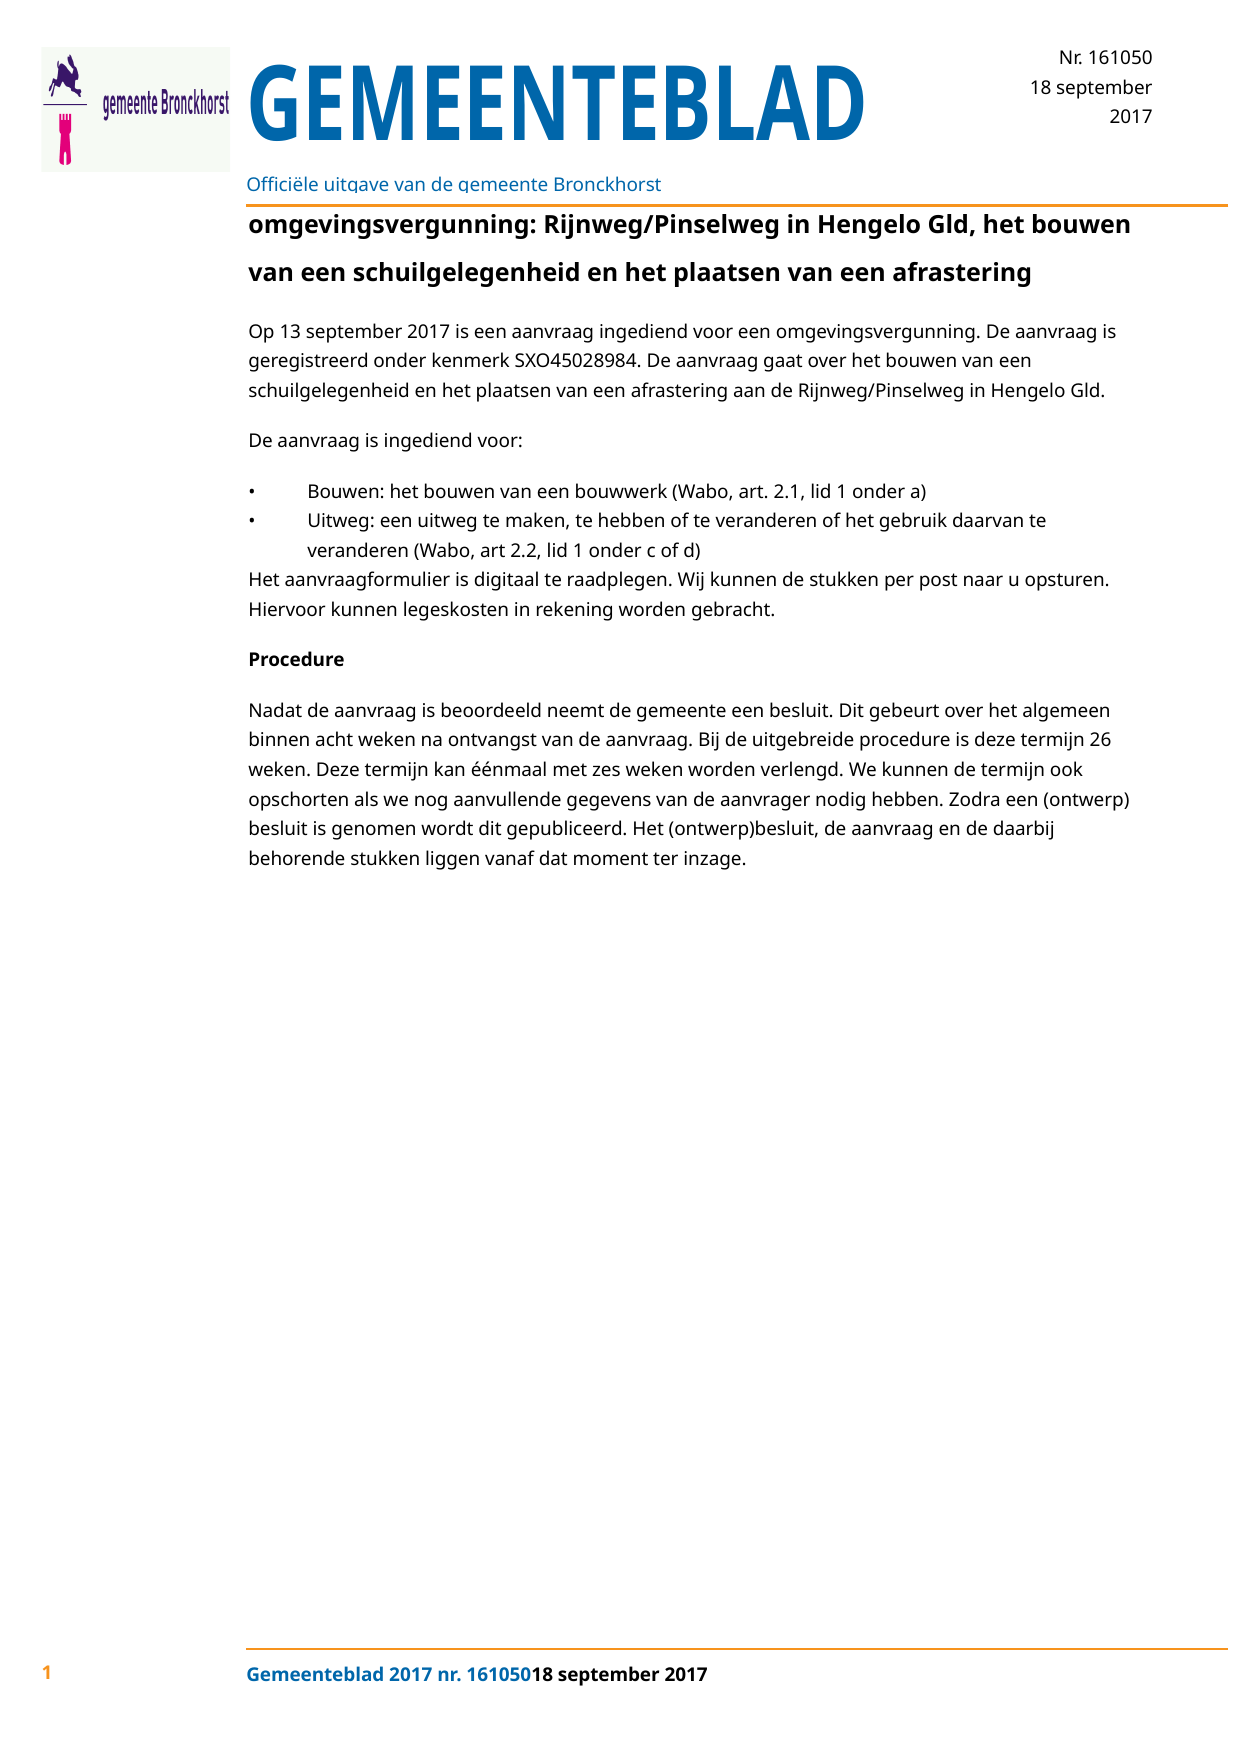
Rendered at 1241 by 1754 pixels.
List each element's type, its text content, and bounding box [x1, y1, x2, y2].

text Het aanvraagformulier is digitaal te raadplegen. Wij kunnen de stukken per post naar u opsturen. Hiervoor kunnen legeskosten in rekening worden gebracht. [248, 567, 1152, 622]
text Nadat de aanvraag is beoordeeld neemt de gemeente een besluit. Dit gebeurt over het algemeen binnen acht weken na ontvangst van de aanvraag. Bij de uitgebreide procedure is deze termijn 26 weken. Deze termijn kan éénmaal met zes weken worden verlengd. We kunnen de termijn ook opschorten als we nog aanvullende gegevens van de aanvrager nodig hebben. Zodra een (ontwerp) besluit is genomen wordt dit gepubliceerd. Het (ontwerp)besluit, de aanvraag en de daarbij behorende stukken liggen vanaf dat moment ter inzage. [248, 697, 1152, 871]
picture [41, 47, 231, 172]
text omgevingsvergunning: Rijnweg/Pinselweg in Hengelo Gld, het bouwen van een schuilgelegenheid en het plaatsen van een afrastering [248, 207, 1152, 288]
text Op 13 september 2017 is een aanvraag ingediend voor een omgevingsvergunning. De aanvraag is geregistreerd onder kenmerk SXO45028984. De aanvraag gaat over het bouwen van een schuilgelegenheid en het plaatsen van een afrastering aan de Rijnweg/Pinselweg in Hengelo Gld. [248, 318, 1152, 403]
text De aanvraag is ingediend voor: [248, 427, 1152, 453]
text Procedure [248, 647, 1152, 672]
list Bouwen: het bouwen van een bouwwerk (Wabo, art. 2.1, lid 1 onder a) [248, 478, 1152, 504]
list Uitweg: een uitweg te maken, te hebben of te veranderen of het gebruik daarvan te veranderen (Wabo, art 2.2, lid 1 onder c of d) [248, 507, 1152, 563]
